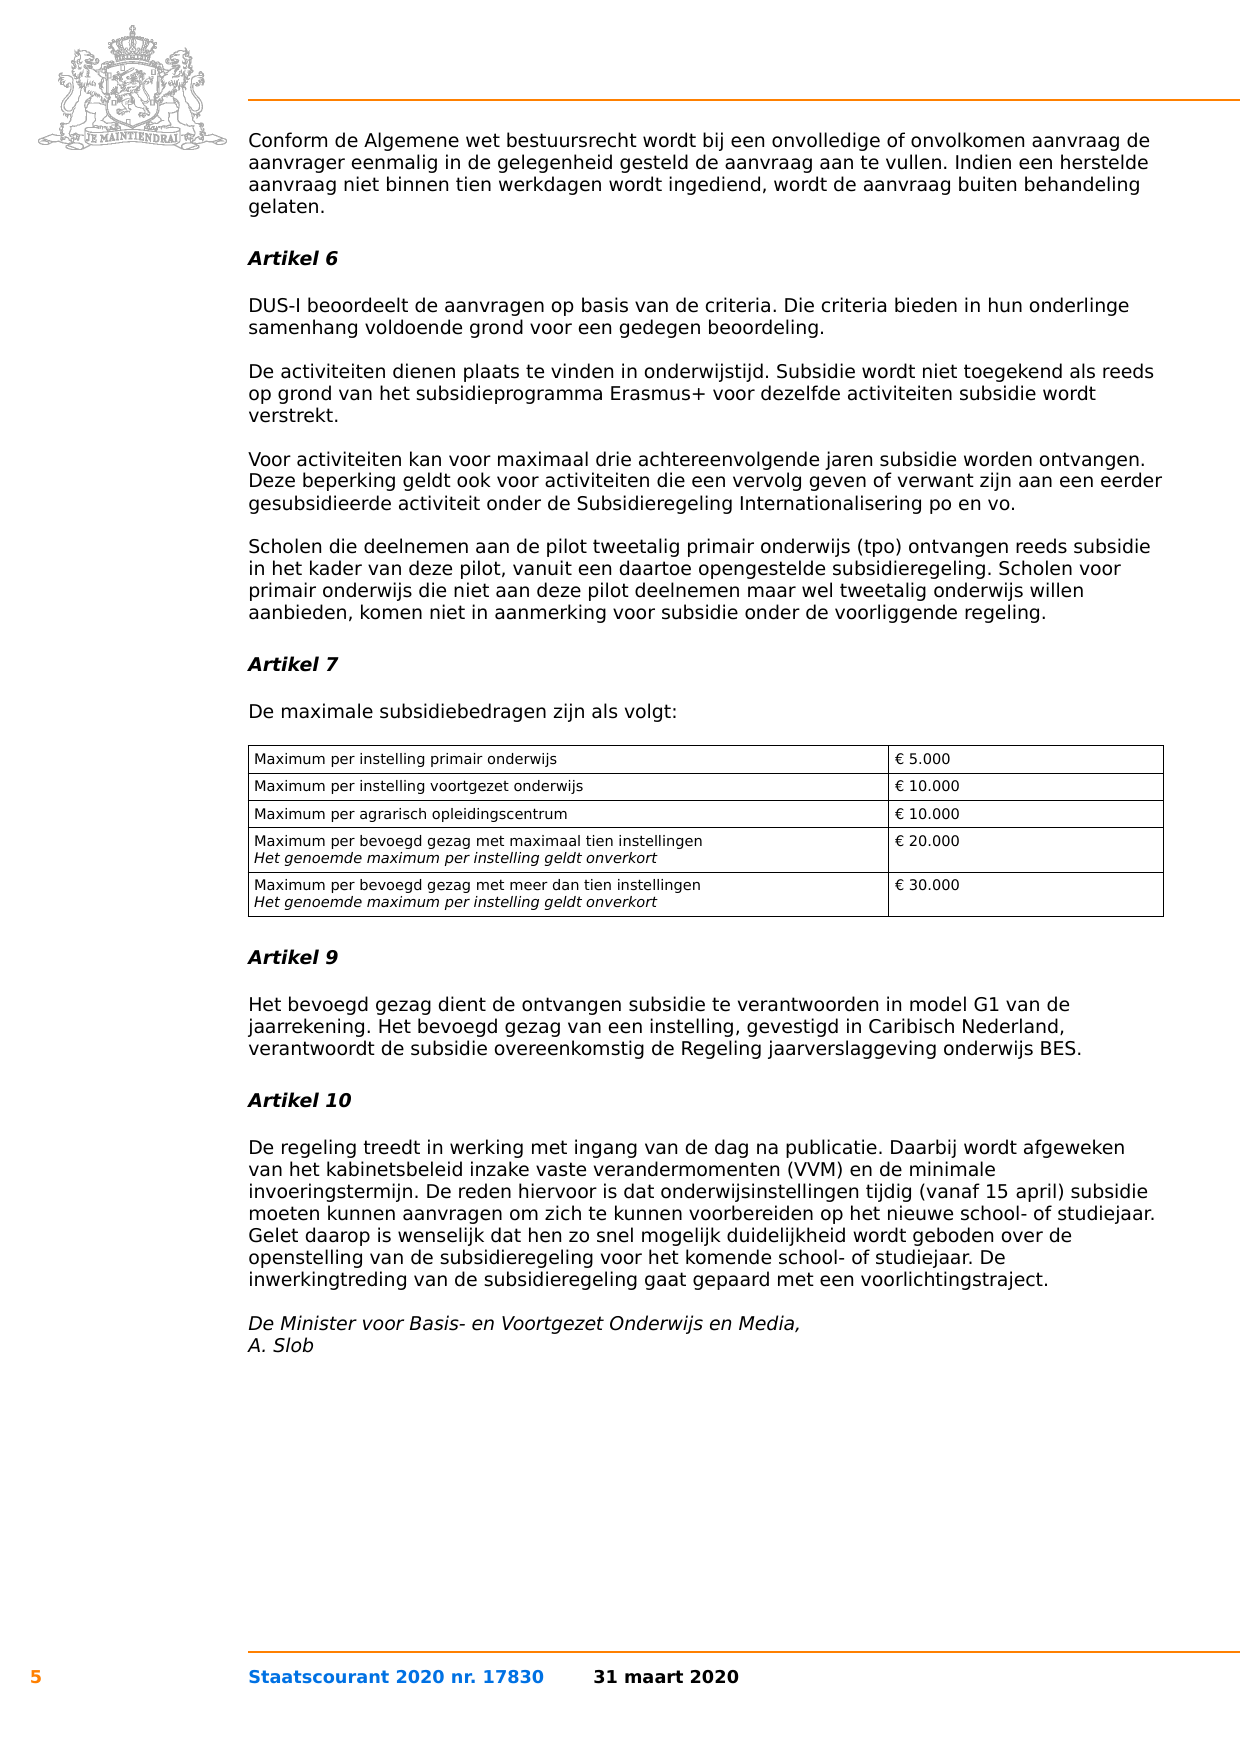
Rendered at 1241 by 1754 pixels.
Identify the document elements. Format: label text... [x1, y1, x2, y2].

table_cell € 20.000 [889, 828, 1163, 872]
table_header € 5.000 [889, 746, 1163, 772]
table_header Maximum per instelling primair onderwijs [249, 746, 888, 772]
text Het bevoegd gezag dient de ontvangen subsidie te verantwoorden in model G1 van de jaarrekening. Het bevoegd gezag van een instelling, gevestigd in Caribisch Nederland, verantwoordt de subsidie overeenkomstig de Regeling jaarverslaggeving onderwijs BES. [248, 994, 1163, 1060]
table_cell Maximum per bevoegd gezag met maximaal tien instellingen Het genoemde maximum per instelling geldt onverkort [249, 828, 888, 872]
picture [38, 25, 227, 150]
table_cell € 10.000 [889, 801, 1163, 827]
text De activiteiten dienen plaats te vinden in onderwijstijd. Subsidie wordt niet toegekend als reeds op grond van het subsidieprogramma Erasmus+ voor dezelfde activiteiten subsidie wordt verstrekt. [248, 361, 1163, 427]
text Conform de Algemene wet bestuursrecht wordt bij een onvolledige of onvolkomen aanvraag de aanvrager eenmalig in de gelegenheid gesteld de aanvraag aan te vullen. Indien een herstelde aanvraag niet binnen tien werkdagen wordt ingediend, wordt de aanvraag buiten behandeling gelaten. [248, 130, 1163, 218]
table_cell € 10.000 [889, 774, 1163, 800]
table_cell Maximum per bevoegd gezag met meer dan tien instellingen Het genoemde maximum per instelling geldt onverkort [249, 873, 888, 916]
text De Minister voor Basis- en Voortgezet Onderwijs en Media, A. Slob [248, 1313, 1163, 1357]
subtitle Artikel 9 [248, 947, 1163, 969]
text Voor activiteiten kan voor maximaal drie achtereenvolgende jaren subsidie worden ontvangen. Deze beperking geldt ook voor activiteiten die een vervolg geven of verwant zijn aan een eerder gesubsidieerde activiteit onder de Subsidieregeling Internationalisering po en vo. [248, 448, 1163, 514]
text De regeling treedt in werking met ingang van de dag na publicatie. Daarbij wordt afgeweken van het kabinetsbeleid inzake vaste verandermomenten (VVM) en de minimale invoeringstermijn. De reden hiervoor is dat onderwijsinstellingen tijdig (vanaf 15 april) subsidie moeten kunnen aanvragen om zich te kunnen voorbereiden op het nieuwe school- of studiejaar. Gelet daarop is wenselijk dat hen zo snel mogelijk duidelijkheid wordt geboden over de openstelling van de subsidieregeling voor het komende school- of studiejaar. De inwerkingtreding van de subsidieregeling gaat gepaard met een voorlichtingstraject. [248, 1137, 1163, 1291]
text DUS-I beoordeelt de aanvragen op basis van de criteria. Die criteria bieden in hun onderlinge samenhang voldoende grond voor een gedegen beoordeling. [248, 295, 1163, 339]
table_cell € 30.000 [889, 873, 1163, 916]
subtitle Artikel 10 [248, 1090, 1163, 1112]
table_cell Maximum per instelling voortgezet onderwijs [249, 774, 888, 800]
text Scholen die deelnemen aan de pilot tweetalig primair onderwijs (tpo) ontvangen reeds subsidie in het kader van deze pilot, vanuit een daartoe opengestelde subsidieregeling. Scholen voor primair onderwijs die niet aan deze pilot deelnemen maar wel tweetalig onderwijs willen aanbieden, komen niet in aanmerking voor subsidie onder de voorliggende regeling. [248, 536, 1163, 624]
subtitle Artikel 6 [248, 248, 1163, 270]
table_cell Maximum per agrarisch opleidingscentrum [249, 801, 888, 827]
text De maximale subsidiebedragen zijn als volgt: [248, 701, 1163, 723]
subtitle Artikel 7 [248, 654, 1163, 676]
